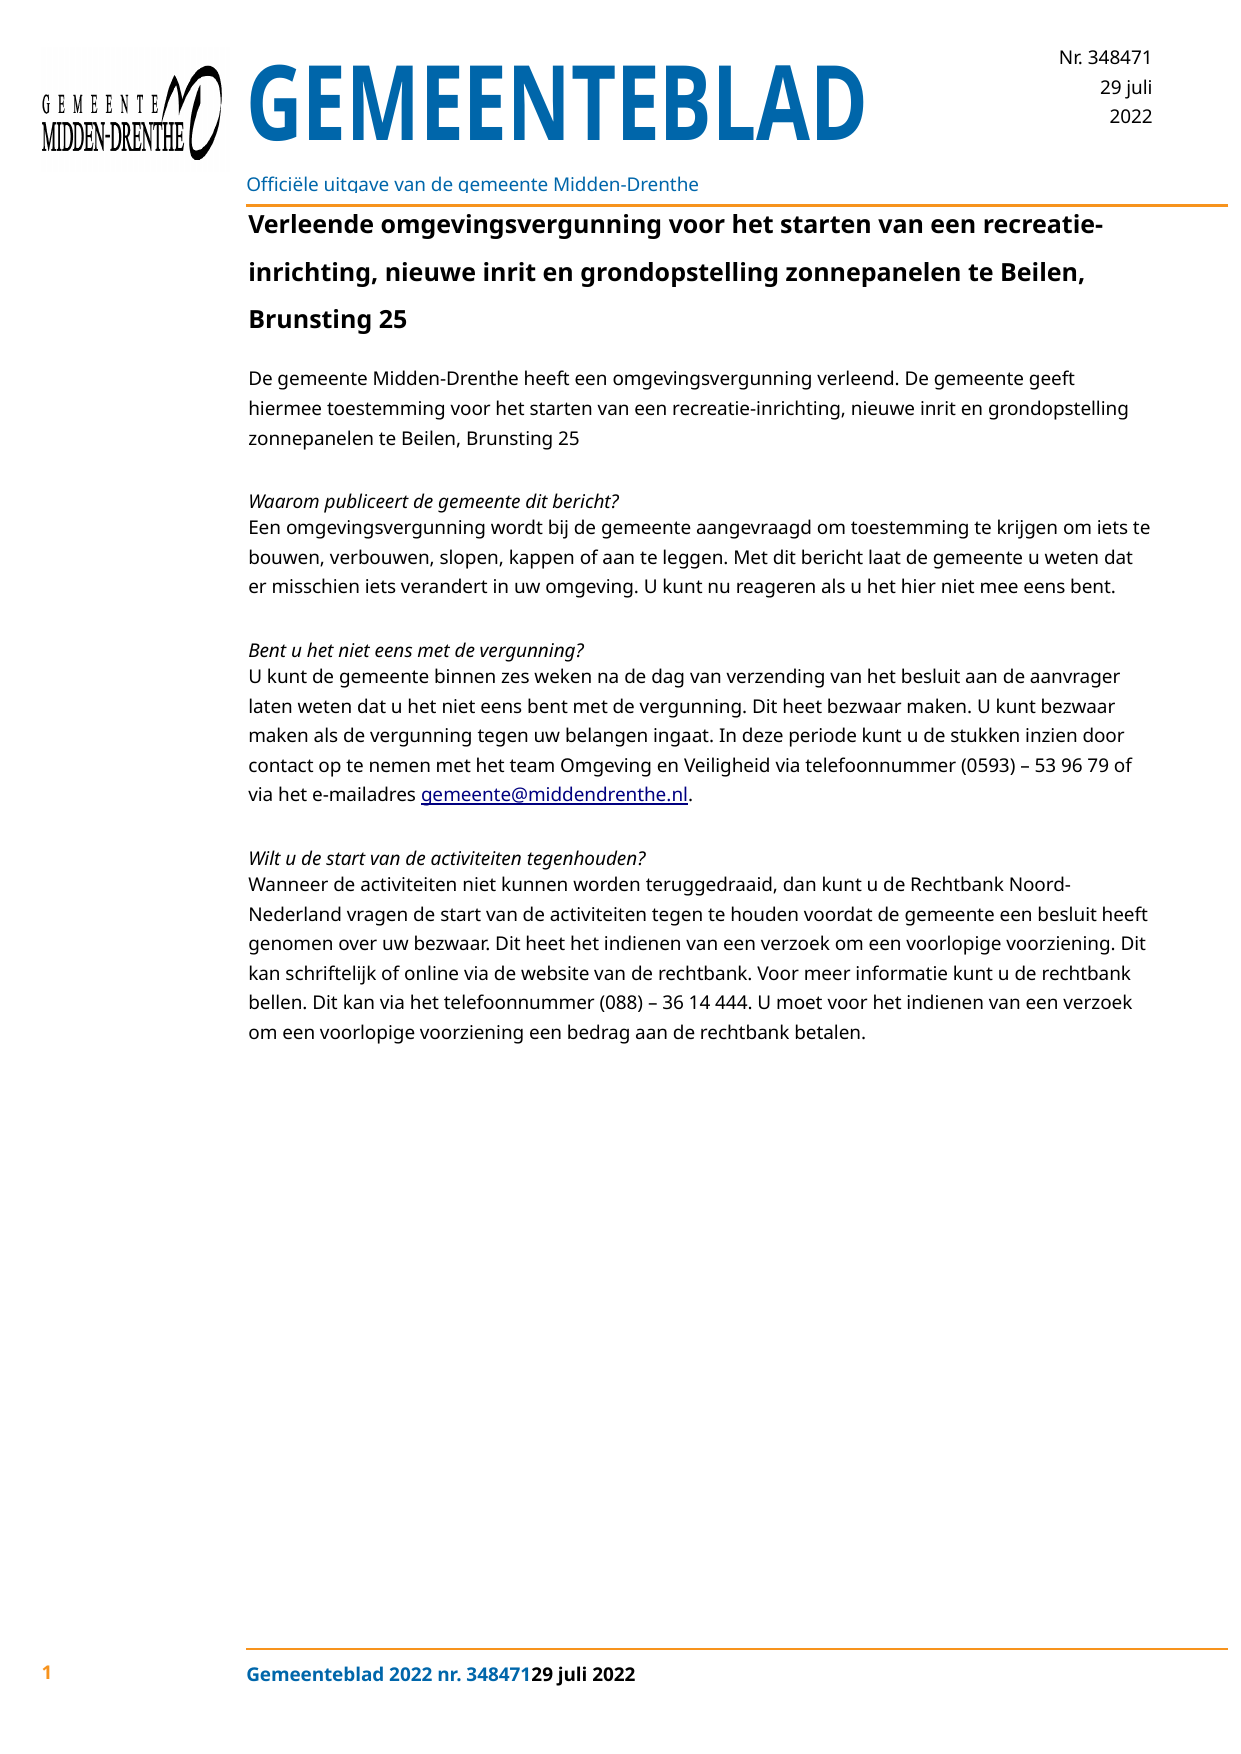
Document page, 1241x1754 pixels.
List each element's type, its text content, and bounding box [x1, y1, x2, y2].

text Bent u het niet eens met de vergunning? [248, 637, 1152, 663]
text Wilt u de start van de activiteiten tegenhouden? [248, 846, 1152, 871]
picture [41, 47, 231, 172]
text Verleende omgevingsvergunning voor het starten van een recreatie-inrichting, nieuwe inrit en grondopstelling zonnepanelen te Beilen, Brunsting 25 [248, 207, 1152, 336]
text De gemeente Midden-Drenthe heeft een omgevingsvergunning verleend. De gemeente geeft hiermee toestemming voor het starten van een recreatie-inrichting, nieuwe inrit en grondopstelling zonnepanelen te Beilen, Brunsting 25 [248, 366, 1152, 450]
text Waarom publiceert de gemeente dit bericht? [248, 489, 1152, 514]
text Een omgevingsvergunning wordt bij de gemeente aangevraagd om toestemming te krijgen om iets te bouwen, verbouwen, slopen, kappen of aan te leggen. Met dit bericht laat de gemeente u weten dat er misschien iets verandert in uw omgeving. U kunt nu reageren als u het hier niet mee eens bent. [248, 514, 1152, 599]
text Wanneer de activiteiten niet kunnen worden teruggedraaid, dan kunt u de Rechtbank Noord-Nederland vragen de start van de activiteiten tegen te houden voordat de gemeente een besluit heeft genomen over uw bezwaar. Dit heet het indienen van een verzoek om een voorlopige voorziening. Dit kan schriftelijk of online via de website van de rechtbank. Voor meer informatie kunt u de rechtbank bellen. Dit kan via het telefoonnummer (088) – 36 14 444. U moet voor het indienen van een verzoek om een voorlopige voorziening een bedrag aan de rechtbank betalen. [248, 871, 1152, 1045]
text U kunt de gemeente binnen zes weken na de dag van verzending van het besluit aan de aanvrager laten weten dat u het niet eens bent met de vergunning. Dit heet bezwaar maken. U kunt bezwaar maken als de vergunning tegen uw belangen ingaat. In deze periode kunt u de stukken inzien door contact op te nemen met het team Omgeving en Veiligheid via telefoonnummer (0593) – 53 96 79 of via het e-mailadres gemeente@middendrenthe.nl. [248, 663, 1152, 807]
